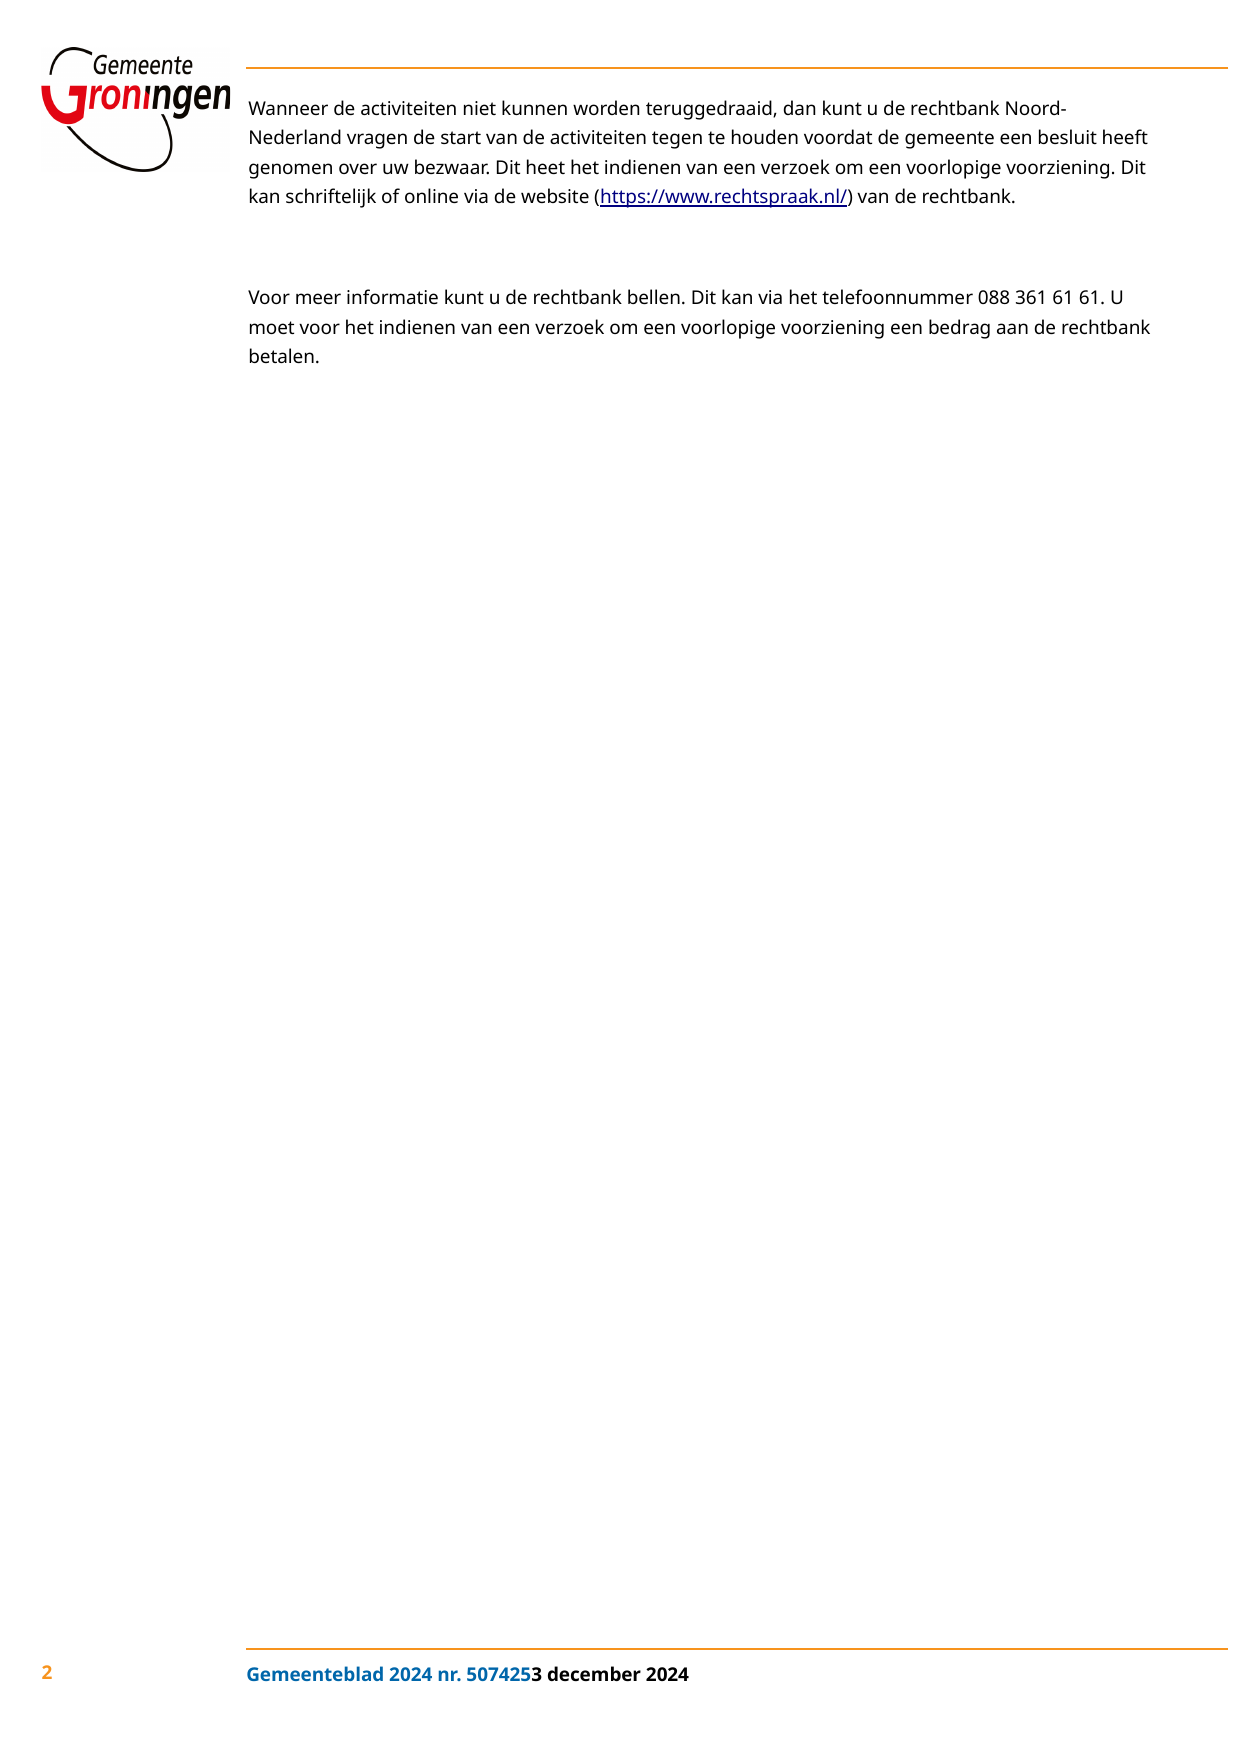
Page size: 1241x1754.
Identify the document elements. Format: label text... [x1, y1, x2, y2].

text Voor meer informatie kunt u de rechtbank bellen. Dit kan via het telefoonnummer 088 361 61 61. U moet voor het indienen van een verzoek om een voorlopige voorziening een bedrag aan de rechtbank betalen. [248, 284, 1152, 369]
picture [41, 47, 231, 172]
text Wanneer de activiteiten niet kunnen worden teruggedraaid, dan kunt u de rechtbank Noord-Nederland vragen de start van de activiteiten tegen te houden voordat de gemeente een besluit heeft genomen over uw bezwaar. Dit heet het indienen van een verzoek om een voorlopige voorziening. Dit kan schriftelijk of online via de website (https://www.rechtspraak.nl/) van de rechtbank. [248, 95, 1152, 209]
